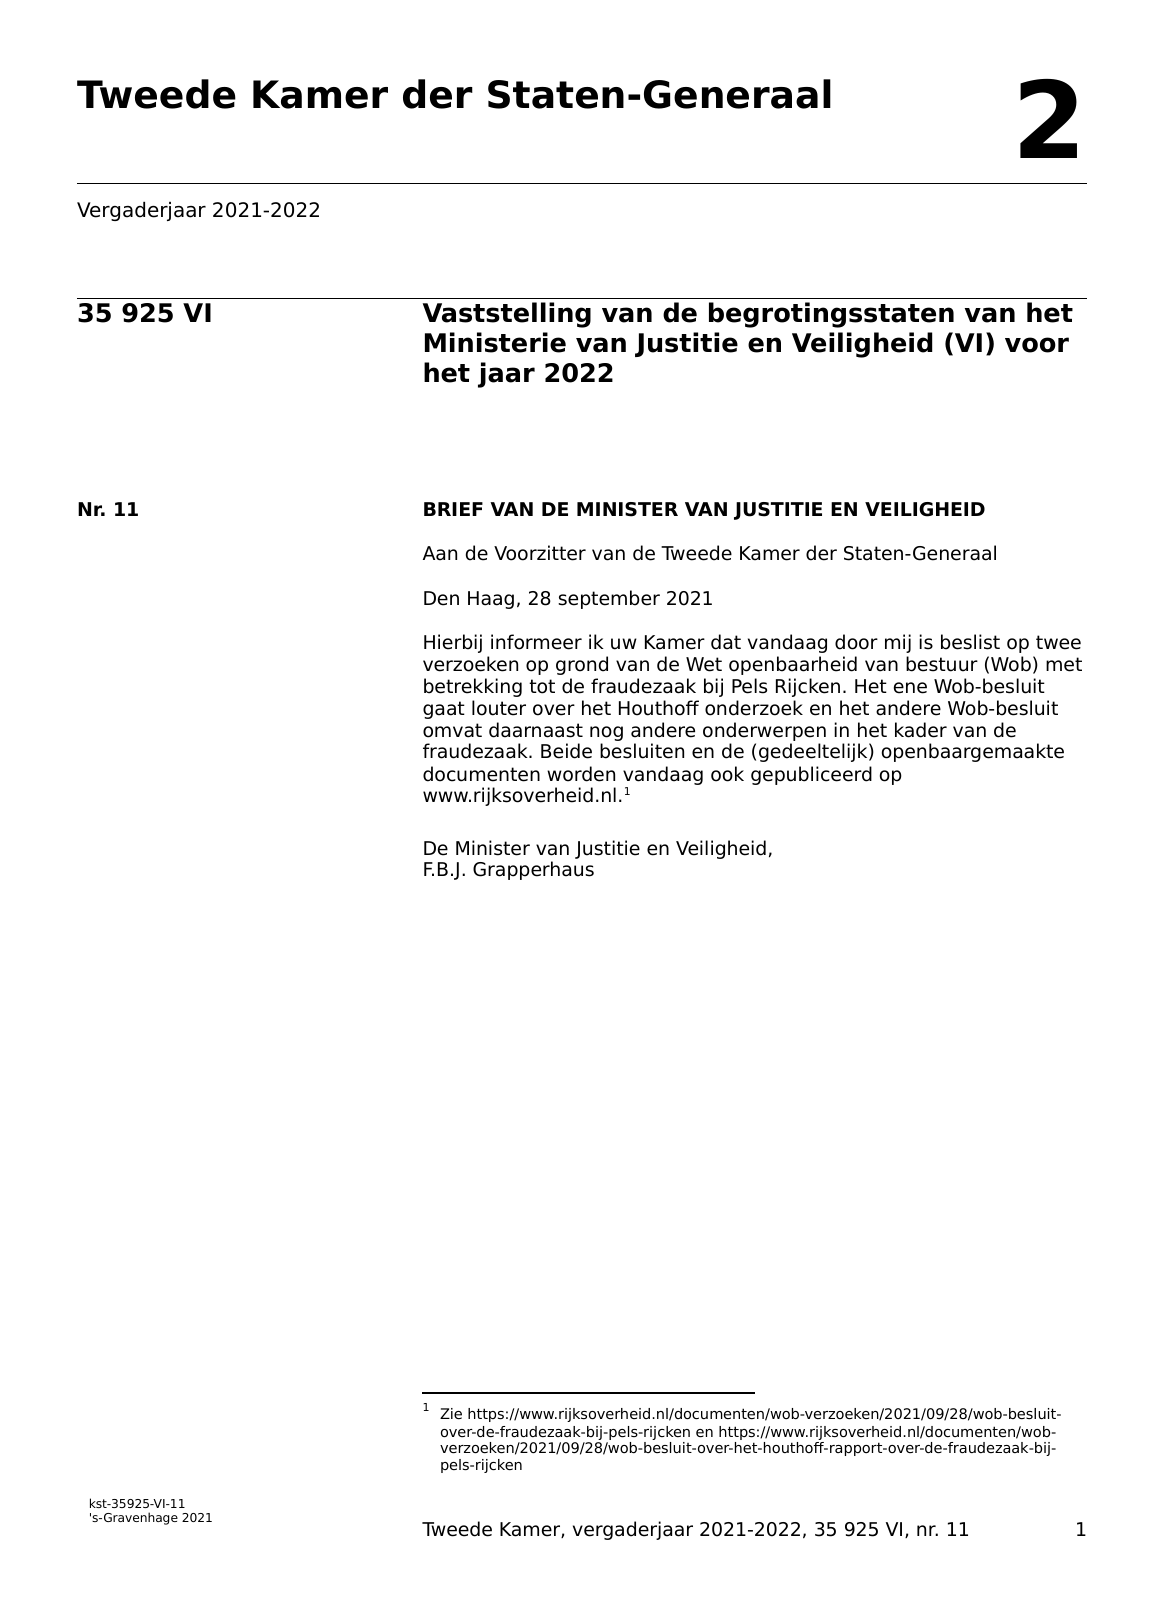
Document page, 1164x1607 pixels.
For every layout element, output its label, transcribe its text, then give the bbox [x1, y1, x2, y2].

text Aan de Voorzitter van de Tweede Kamer der Staten-Generaal [422, 543, 1087, 565]
text Den Haag, 28 september 2021 [422, 587, 1087, 609]
subtitle 35 925 VI Vaststelling van de begrotingsstaten van het Ministerie van Justitie en Veiligheid (VI) voor het jaar 2022 [77, 299, 1087, 388]
text Hierbij informeer ik uw Kamer dat vandaag door mij is beslist op twee verzoeken op grond van de Wet openbaarheid van bestuur (Wob) met betrekking tot de fraudezaak bij Pels Rijcken. Het ene Wob-besluit gaat louter over het Houthoff onderzoek en het andere Wob-besluit omvat daarnaast nog andere onderwerpen in het kader van de fraudezaak. Beide besluiten en de (gedeeltelijk) openbaargemaakte documenten worden vandaag ook gepubliceerd op www.rijksoverheid.nl. [422, 632, 1087, 807]
table_header 2 [886, 59, 1087, 183]
text Zie https://www.rijksoverheid.nl/documenten/wob-verzoeken/2021/09/28/wob-besluit-over-de-fraudezaak-bij-pels-rijcken en https://www.rijksoverheid.nl/documenten/wob-verzoeken/2021/09/28/wob-besluit-over-het-houthoff-rapport-over-de-fraudezaak-bij-pels-rijcken [422, 1402, 1087, 1474]
subtitle Nr. 11 BRIEF VAN DE MINISTER VAN JUSTITIE EN VEILIGHEID [77, 499, 1087, 521]
table_cell Vergaderjaar 2021-2022 [77, 184, 1087, 298]
text kst-35925-VI-11 [88, 1497, 323, 1511]
text De Minister van Justitie en Veiligheid, F.B.J. Grapperhaus [422, 837, 1087, 881]
text 's-Gravenhage 2021 [88, 1511, 323, 1525]
table_header Tweede Kamer der Staten-Generaal [77, 59, 886, 183]
